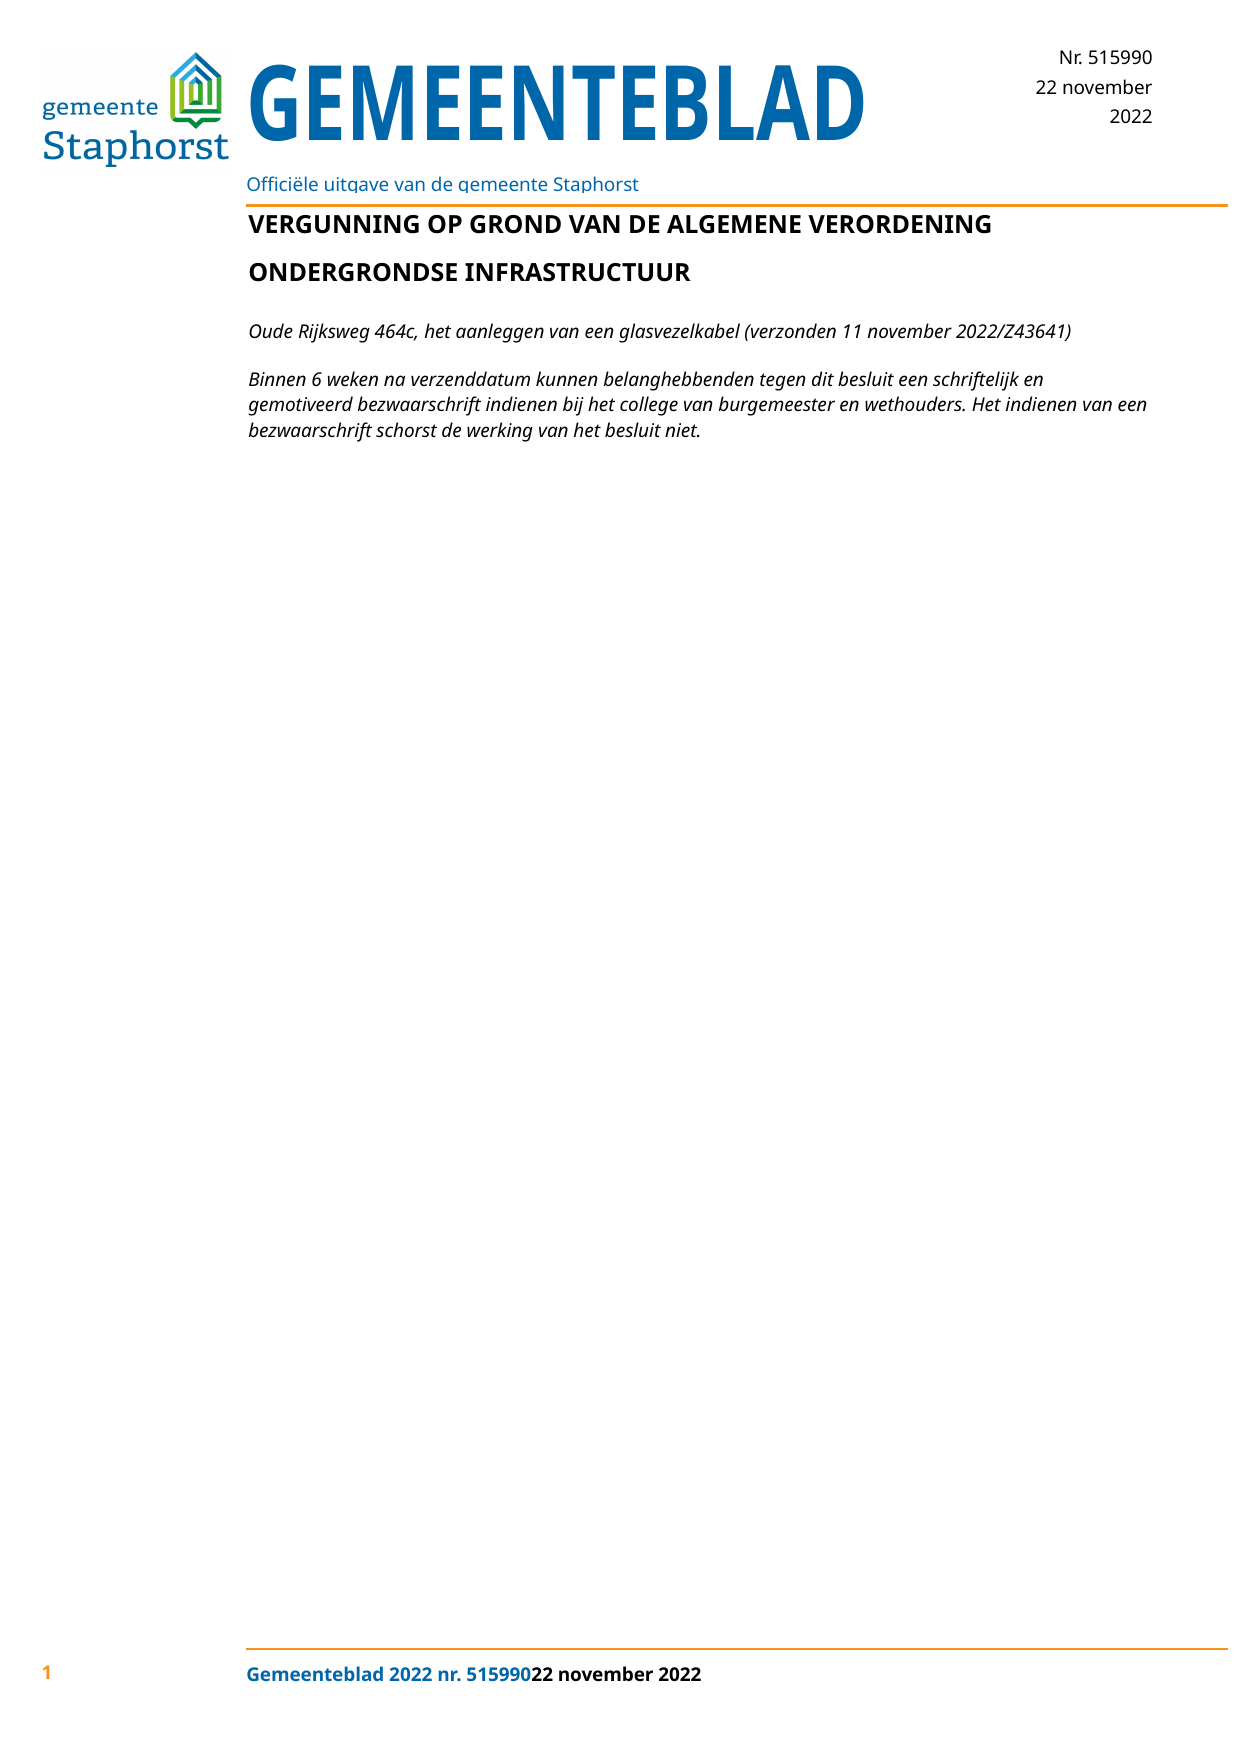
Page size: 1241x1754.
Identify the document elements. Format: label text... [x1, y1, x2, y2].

text VERGUNNING OP GROND VAN DE ALGEMENE VERORDENING ONDERGRONDSE INFRASTRUCTUUR [248, 207, 1152, 288]
text Oude Rijksweg 464c, het aanleggen van een glasvezelkabel (verzonden 11 november 2022/Z43641) [248, 318, 1152, 344]
text Binnen 6 weken na verzenddatum kunnen belanghebbenden tegen dit besluit een schriftelijk en gemotiveerd bezwaarschrift indienen bij het college van burgemeester en wethouders. Het indienen van een bezwaarschrift schorst de werking van het besluit niet. [248, 366, 1152, 443]
picture [41, 47, 231, 172]
